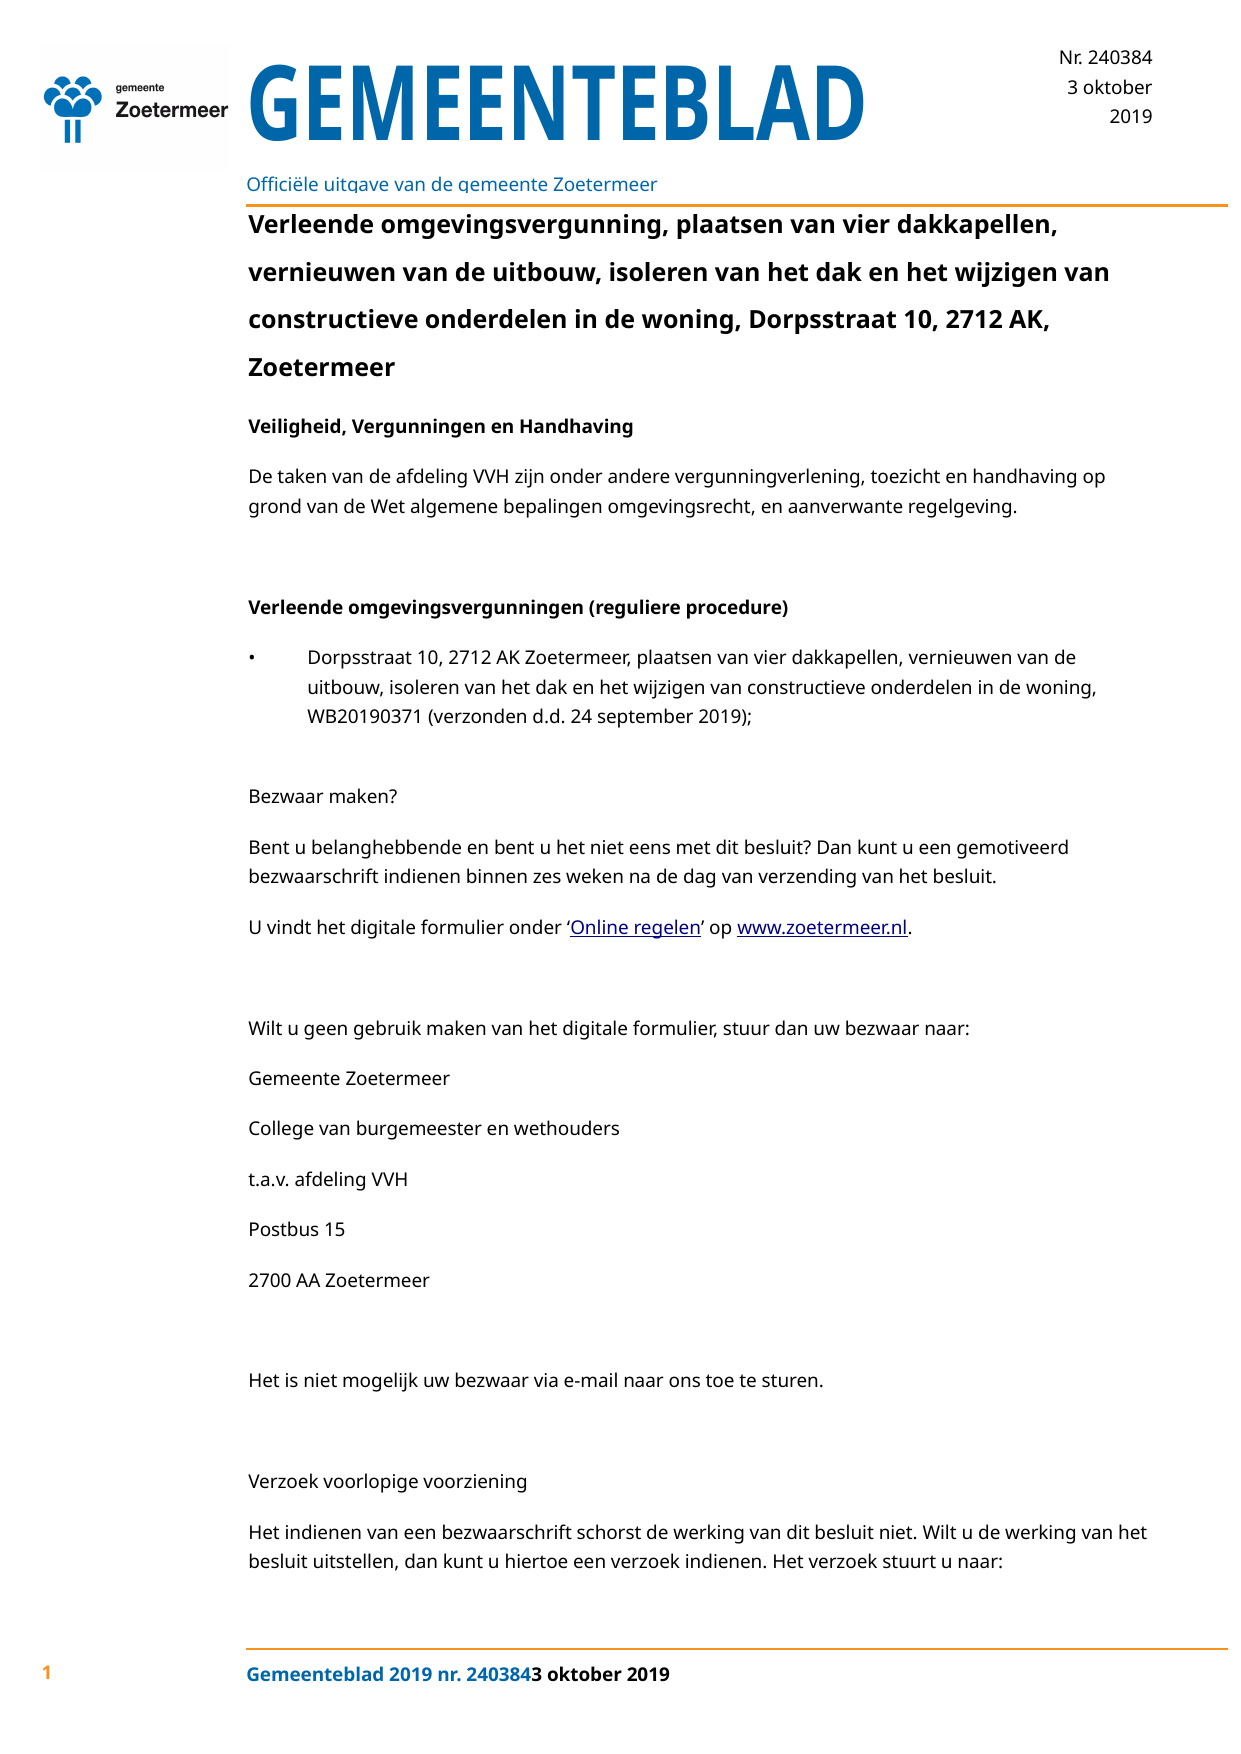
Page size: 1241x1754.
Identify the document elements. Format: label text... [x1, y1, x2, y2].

list Dorpsstraat 10, 2712 AK Zoetermeer, plaatsen van vier dakkapellen, vernieuwen van de uitbouw, isoleren van het dak en het wijzigen van constructieve onderdelen in de woning, WB20190371 (verzonden d.d. 24 september 2019); [248, 644, 1152, 729]
text t.a.v. afdeling VVH [248, 1166, 1152, 1192]
text Postbus 15 [248, 1216, 1152, 1242]
text Het indienen van een bezwaarschrift schorst de werking van dit besluit niet. Wilt u de werking van het besluit uitstellen, dan kunt u hiertoe een verzoek indienen. Het verzoek stuurt u naar: [248, 1519, 1152, 1574]
picture [41, 47, 231, 172]
text Het is niet mogelijk uw bezwaar via e-mail naar ons toe te sturen. [248, 1368, 1152, 1393]
text Gemeente Zoetermeer [248, 1065, 1152, 1091]
text Bezwaar maken? [248, 783, 1152, 809]
text Verzoek voorlopige voorziening [248, 1468, 1152, 1494]
text De taken van de afdeling VVH zijn onder andere vergunningverlening, toezicht en handhaving op grond van de Wet algemene bepalingen omgevingsrecht, en aanverwante regelgeving. [248, 463, 1152, 519]
text 2700 AA Zoetermeer [248, 1267, 1152, 1293]
text U vindt het digitale formulier onder ‘Online regelen’ op www.zoetermeer.nl. [248, 914, 1152, 940]
text Bent u belanghebbende en bent u het niet eens met dit besluit? Dan kunt u een gemotiveerd bezwaarschrift indienen binnen zes weken na de dag van verzending van het besluit. [248, 834, 1152, 889]
text College van burgemeester en wethouders [248, 1116, 1152, 1141]
text Verleende omgevingsvergunning, plaatsen van vier dakkapellen, vernieuwen van de uitbouw, isoleren van het dak en het wijzigen van constructieve onderdelen in de woning, Dorpsstraat 10, 2712 AK, Zoetermeer [248, 207, 1152, 384]
text Verleende omgevingsvergunningen (reguliere procedure) [248, 594, 1152, 620]
text Veiligheid, Vergunningen en Handhaving [248, 413, 1152, 439]
text Wilt u geen gebruik maken van het digitale formulier, stuur dan uw bezwaar naar: [248, 1015, 1152, 1041]
